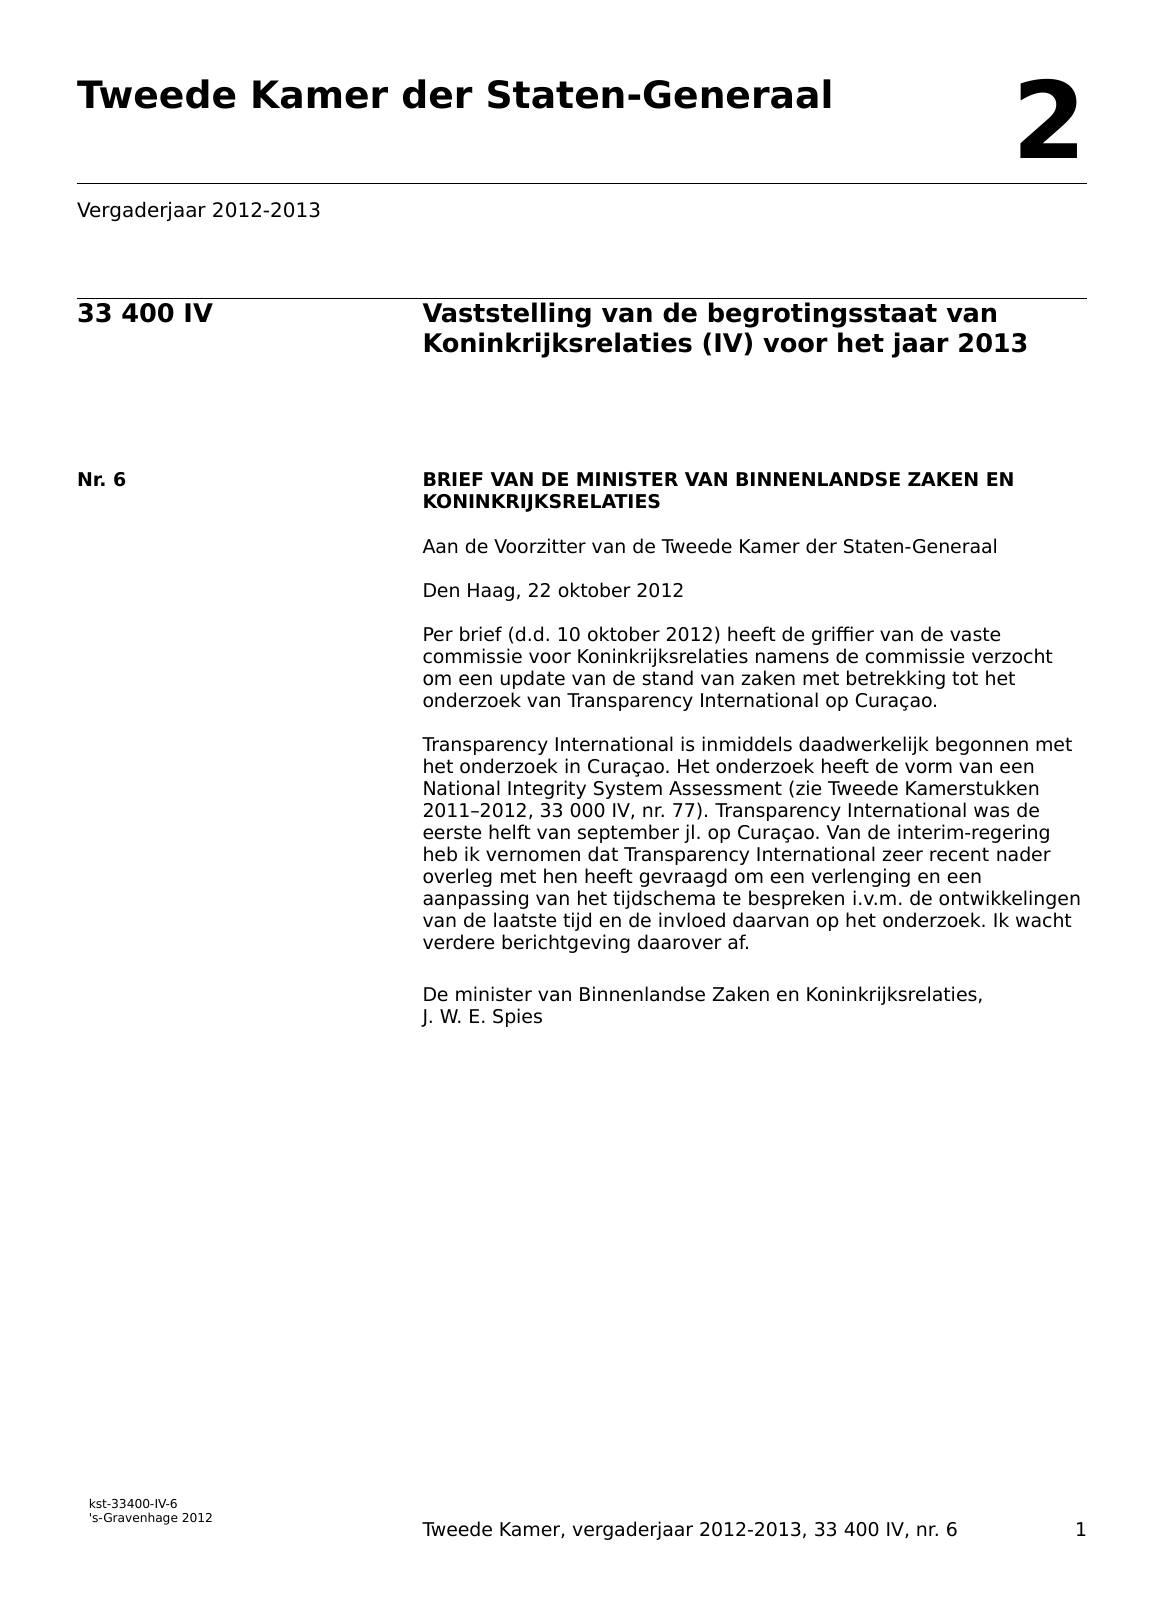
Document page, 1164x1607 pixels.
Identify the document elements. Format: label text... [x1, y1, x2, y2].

text Den Haag, 22 oktober 2012 [422, 580, 1087, 602]
subtitle Nr. 6 BRIEF VAN DE MINISTER VAN BINNENLANDSE ZAKEN EN KONINKRIJKSRELATIES [77, 469, 1087, 513]
subtitle 33 400 IV Vaststelling van de begrotingsstaat van Koninkrijksrelaties (IV) voor het jaar 2013 [77, 299, 1087, 358]
table_header Tweede Kamer der Staten-Generaal [77, 59, 886, 183]
text Aan de Voorzitter van de Tweede Kamer der Staten-Generaal [422, 536, 1087, 557]
table_cell Vergaderjaar 2012-2013 [77, 184, 1087, 298]
text kst-33400-IV-6 [88, 1497, 323, 1511]
text 's-Gravenhage 2012 [88, 1511, 323, 1525]
table_header 2 [886, 59, 1087, 183]
text Transparency International is inmiddels daadwerkelijk begonnen met het onderzoek in Curaçao. Het onderzoek heeft de vorm van een National Integrity System Assessment (zie Tweede Kamerstukken 2011–2012, 33 000 IV, nr. 77). Transparency International was de eerste helft van september jl. op Curaçao. Van de interim-regering heb ik vernomen dat Transparency International zeer recent nader overleg met hen heeft gevraagd om een verlenging en een aanpassing van het tijdschema te bespreken i.v.m. de ontwikkelingen van de laatste tijd en de invloed daarvan op het onderzoek. Ik wacht verdere berichtgeving daarover af. [422, 734, 1087, 954]
text De minister van Binnenlandse Zaken en Koninkrijksrelaties, J. W. E. Spies [422, 984, 1087, 1028]
text Per brief (d.d. 10 oktober 2012) heeft de griffier van de vaste commissie voor Koninkrijksrelaties namens de commissie verzocht om een update van de stand van zaken met betrekking tot het onderzoek van Transparency International op Curaçao. [422, 624, 1087, 712]
